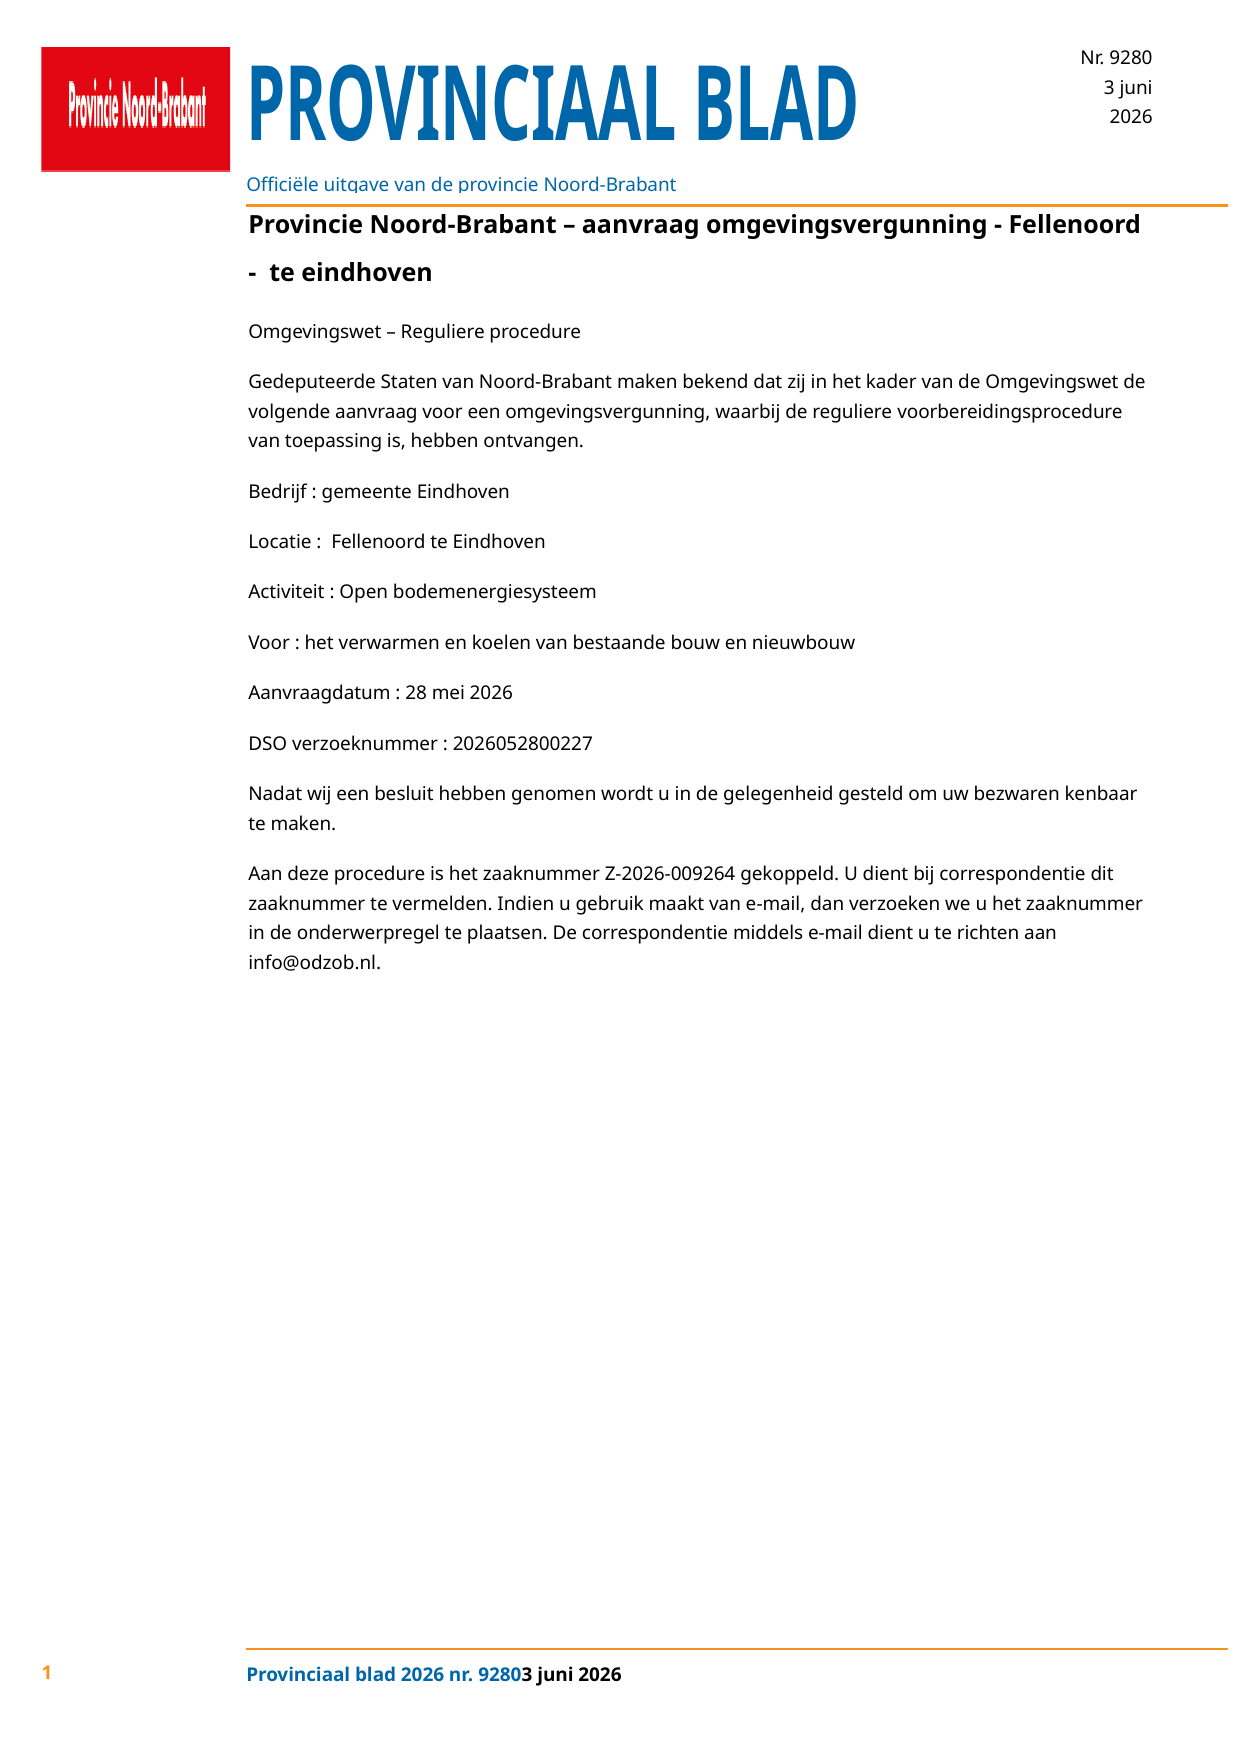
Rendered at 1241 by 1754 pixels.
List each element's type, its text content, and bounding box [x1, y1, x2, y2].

text Locatie : ​ ​​Fellenoord te ​Eindhoven [248, 528, 1152, 554]
text DSO verzoeknummer : 2026052800227 [248, 730, 1152, 756]
text Activiteit : Open bodemenergiesysteem [248, 579, 1152, 604]
picture [41, 47, 231, 172]
text Aan deze procedure is het zaaknummer Z-2026-009264 gekoppeld. U dient bij correspondentie dit zaaknummer te vermelden. Indien u gebruik maakt van e-mail, dan verzoeken we u het zaaknummer in de onderwerpregel te plaatsen. De correspondentie middels e-mail dient u te richten aan info@odzob.nl. [248, 860, 1152, 975]
text Provincie Noord-Brabant – aanvraag omgevingsvergunning - Fellenoord - ​ ​te ​eindhoven [248, 207, 1152, 288]
text Aanvraagdatum : 28 mei 2026 [248, 679, 1152, 705]
text Gedeputeerde Staten van Noord-Brabant maken bekend dat zij in het kader van de Omgevingswet de volgende aanvraag voor een omgevingsvergunning, waarbij de reguliere voorbereidingsprocedure van toepassing is, hebben ontvangen. [248, 368, 1152, 453]
text Omgevingswet – Reguliere procedure [248, 318, 1152, 344]
text Nadat wij een besluit hebben genomen wordt u in de gelegenheid gesteld om uw bezwaren kenbaar te maken. [248, 780, 1152, 836]
text Bedrijf : gemeente Eindhoven [248, 478, 1152, 504]
text Voor : het verwarmen en koelen van bestaande bouw en nieuwbouw [248, 629, 1152, 655]
